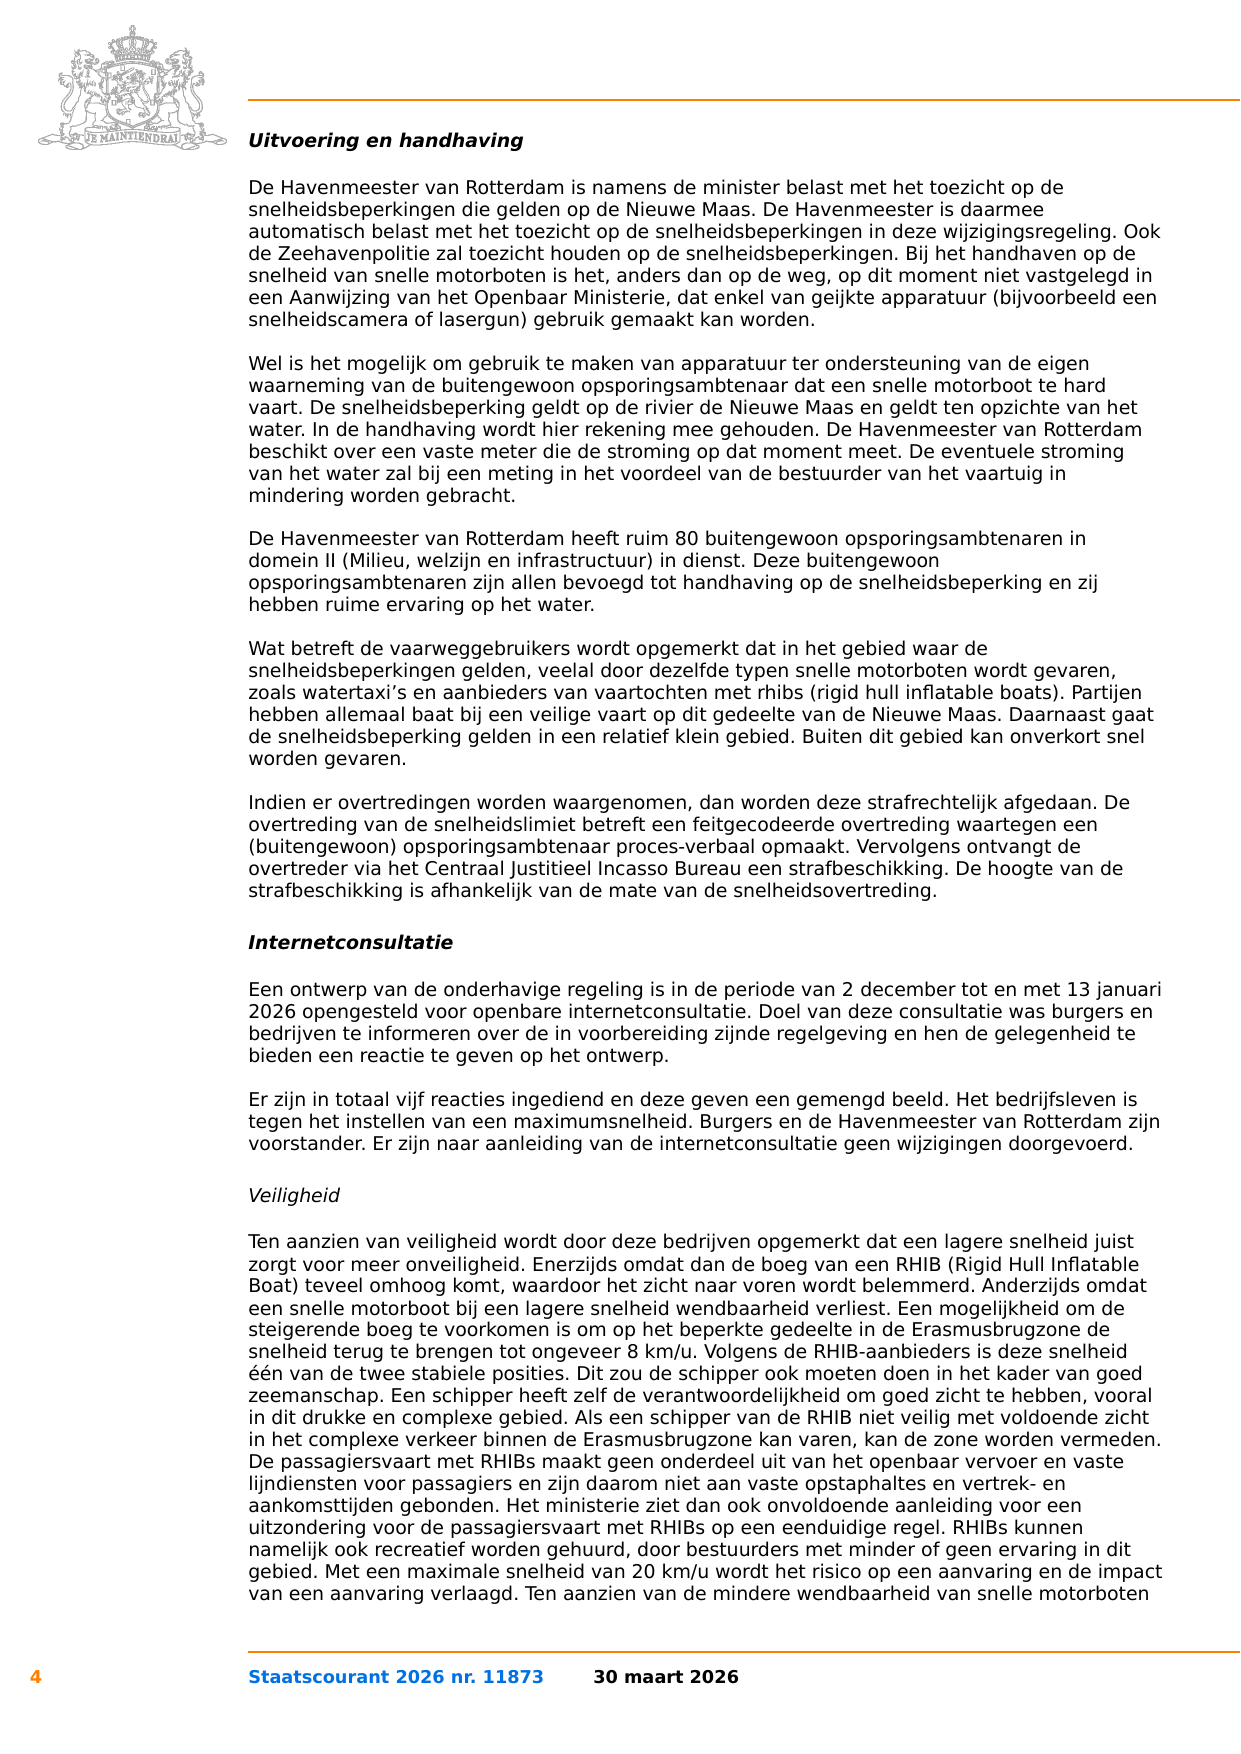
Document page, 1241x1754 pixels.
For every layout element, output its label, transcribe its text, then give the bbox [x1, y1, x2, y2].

text Ten aanzien van veiligheid wordt door deze bedrijven opgemerkt dat een lagere snelheid juist zorgt voor meer onveiligheid. Enerzijds omdat dan de boeg van een RHIB (Rigid Hull Inflatable Boat) teveel omhoog komt, waardoor het zicht naar voren wordt belemmerd. Anderzijds omdat een snelle motorboot bij een lagere snelheid wendbaarheid verliest. Een mogelijkheid om de steigerende boeg te voorkomen is om op het beperkte gedeelte in de Erasmusbrugzone de snelheid terug te brengen tot ongeveer 8 km/u. Volgens de RHIB-aanbieders is deze snelheid één van de twee stabiele posities. Dit zou de schipper ook moeten doen in het kader van goed zeemanschap. Een schipper heeft zelf de verantwoordelijkheid om goed zicht te hebben, vooral in dit drukke en complexe gebied. Als een schipper van de RHIB niet veilig met voldoende zicht in het complexe verkeer binnen de Erasmusbrugzone kan varen, kan de zone worden vermeden. De passagiersvaart met RHIBs maakt geen onderdeel uit van het openbaar vervoer en vaste lijndiensten voor passagiers en zijn daarom niet aan vaste opstaphaltes en vertrek- en aankomsttijden gebonden. Het ministerie ziet dan ook onvoldoende aanleiding voor een uitzondering voor de passagiersvaart met RHIBs op een eenduidige regel. RHIBs kunnen namelijk ook recreatief worden gehuurd, door bestuurders met minder of geen ervaring in dit gebied. Met een maximale snelheid van 20 km/u wordt het risico op een aanvaring en de impact van een aanvaring verlaagd. Ten aanzien van de mindere wendbaarheid van snelle motorboten [248, 1231, 1163, 1605]
text Wel is het mogelijk om gebruik te maken van apparatuur ter ondersteuning van de eigen waarneming van de buitengewoon opsporingsambtenaar dat een snelle motorboot te hard vaart. De snelheidsbeperking geldt op de rivier de Nieuwe Maas en geldt ten opzichte van het water. In de handhaving wordt hier rekening mee gehouden. De Havenmeester van Rotterdam beschikt over een vaste meter die de stroming op dat moment meet. De eventuele stroming van het water zal bij een meting in het voordeel van de bestuurder van het vaartuig in mindering worden gebracht. [248, 353, 1163, 506]
text De Havenmeester van Rotterdam is namens de minister belast met het toezicht op de snelheidsbeperkingen die gelden op de Nieuwe Maas. De Havenmeester is daarmee automatisch belast met het toezicht op de snelheidsbeperkingen in deze wijzigingsregeling. Ook de Zeehavenpolitie zal toezicht houden op de snelheidsbeperkingen. Bij het handhaven op de snelheid van snelle motorboten is het, anders dan op de weg, op dit moment niet vastgelegd in een Aanwijzing van het Openbaar Ministerie, dat enkel van geijkte apparatuur (bijvoorbeeld een snelheidscamera of lasergun) gebruik gemaakt kan worden. [248, 177, 1163, 331]
text De Havenmeester van Rotterdam heeft ruim 80 buitengewoon opsporingsambtenaren in domein II (Milieu, welzijn en infrastructuur) in dienst. Deze buitengewoon opsporingsambtenaren zijn allen bevoegd tot handhaving op de snelheidsbeperking en zij hebben ruime ervaring op het water. [248, 528, 1163, 616]
text Indien er overtredingen worden waargenomen, dan worden deze strafrechtelijk afgedaan. De overtreding van de snelheidslimiet betreft een feitgecodeerde overtreding waartegen een (buitengewoon) opsporingsambtenaar proces-verbaal opmaakt. Vervolgens ontvangt de overtreder via het Centraal Justitieel Incasso Bureau een strafbeschikking. De hoogte van de strafbeschikking is afhankelijk van de mate van de snelheidsovertreding. [248, 792, 1163, 902]
picture [38, 25, 227, 150]
text Wat betreft de vaarweggebruikers wordt opgemerkt dat in het gebied waar de snelheidsbeperkingen gelden, veelal door dezelfde typen snelle motorboten wordt gevaren, zoals watertaxi’s en aanbieders van vaartochten met rhibs (rigid hull inflatable boats). Partijen hebben allemaal baat bij een veilige vaart op dit gedeelte van de Nieuwe Maas. Daarnaast gaat de snelheidsbeperking gelden in een relatief klein gebied. Buiten dit gebied kan onverkort snel worden gevaren. [248, 638, 1163, 770]
subtitle Veiligheid [248, 1184, 1163, 1206]
subtitle Internetconsultatie [248, 932, 1163, 954]
subtitle Uitvoering en handhaving [248, 130, 1163, 152]
text Er zijn in totaal vijf reacties ingediend en deze geven een gemengd beeld. Het bedrijfsleven is tegen het instellen van een maximumsnelheid. Burgers en de Havenmeester van Rotterdam zijn voorstander. Er zijn naar aanleiding van de internetconsultatie geen wijzigingen doorgevoerd. [248, 1088, 1163, 1154]
text Een ontwerp van de onderhavige regeling is in de periode van 2 december tot en met 13 januari 2026 opengesteld voor openbare internetconsultatie. Doel van deze consultatie was burgers en bedrijven te informeren over de in voorbereiding zijnde regelgeving en hen de gelegenheid te bieden een reactie te geven op het ontwerp. [248, 979, 1163, 1067]
